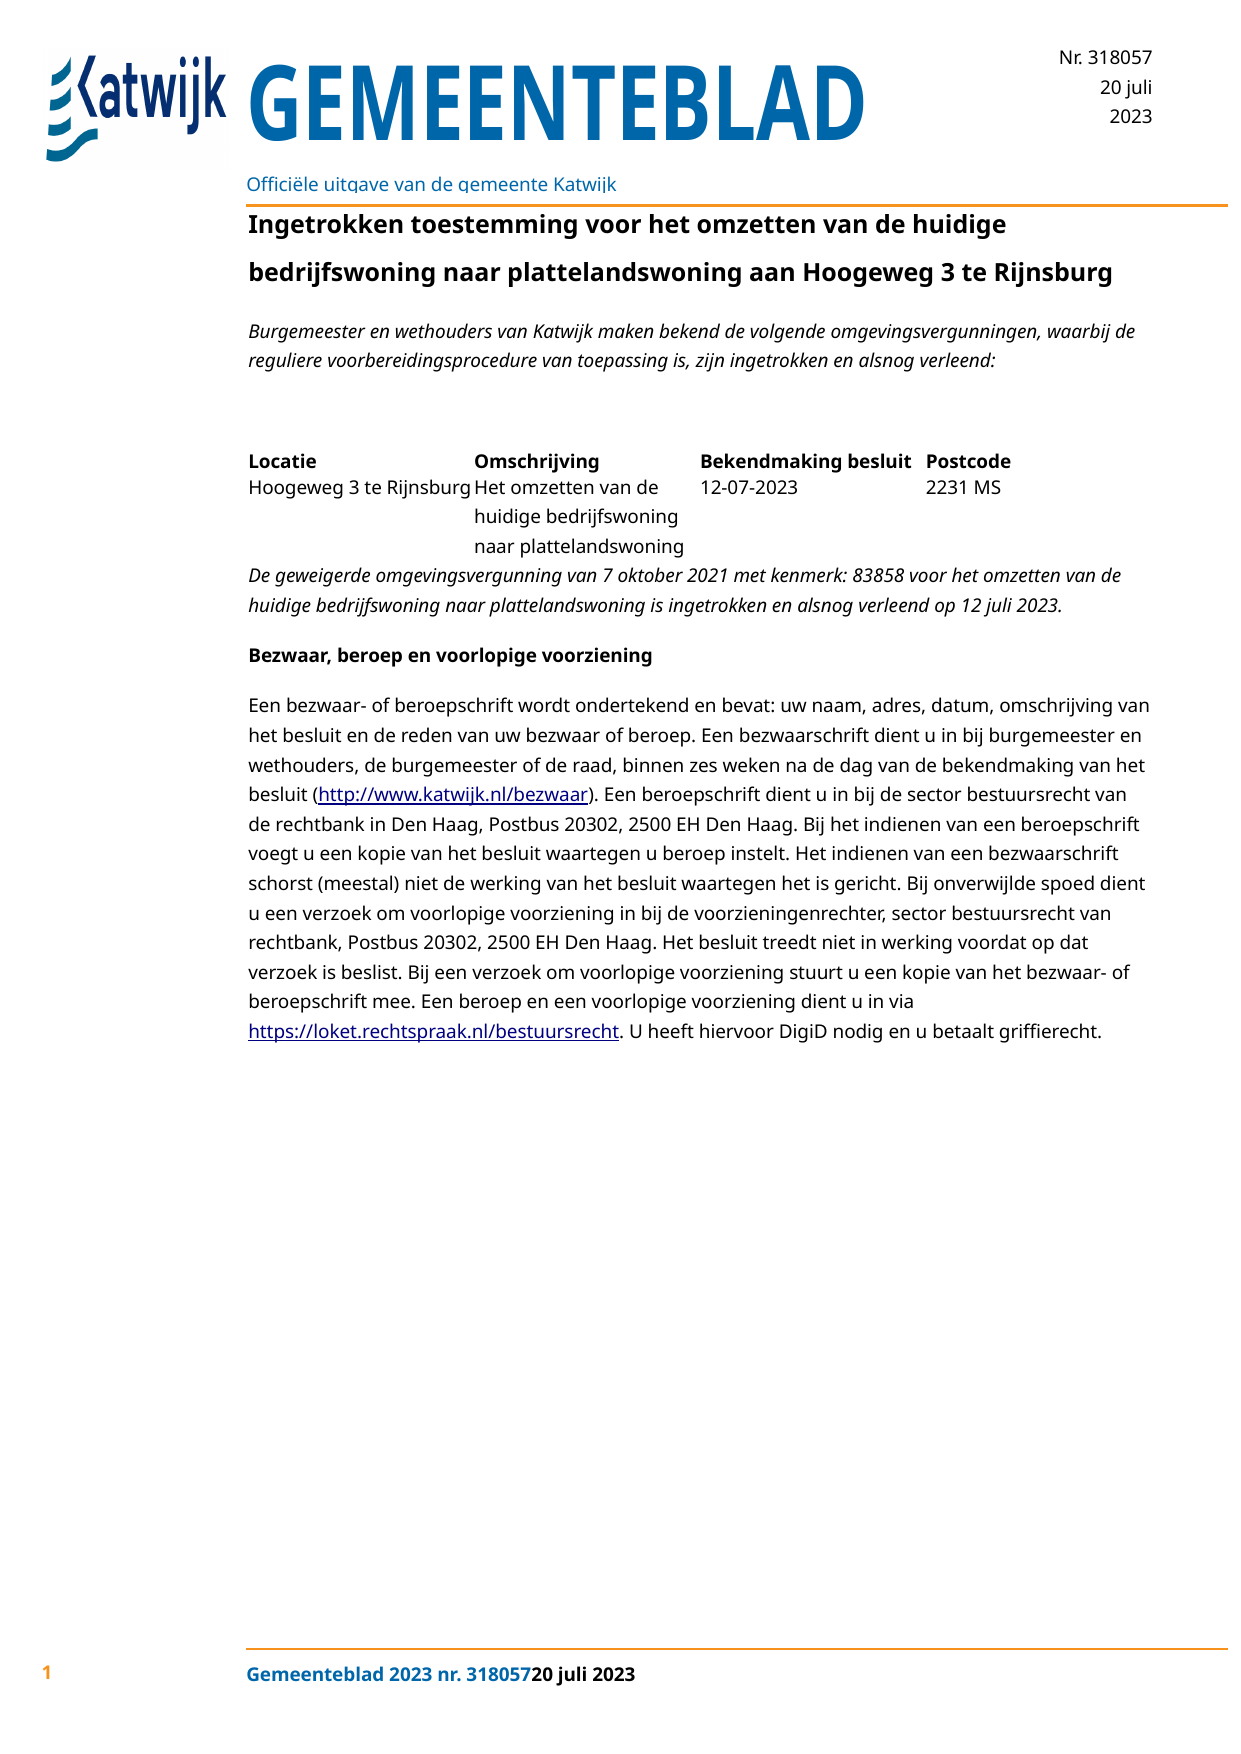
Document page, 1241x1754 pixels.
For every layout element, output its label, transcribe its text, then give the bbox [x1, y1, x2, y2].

table_cell Hoogeweg 3 te Rijnsburg [248, 474, 474, 559]
table_header Omschrijving [474, 449, 700, 474]
text Ingetrokken toestemming voor het omzetten van de huidige bedrijfswoning naar plattelandswoning aan Hoogeweg 3 te Rijnsburg [248, 207, 1152, 288]
text Een bezwaar- of beroepschrift wordt ondertekend en bevat: uw naam, adres, datum, omschrijving van het besluit en de reden van uw bezwaar of beroep. Een bezwaarschrift dient u in bij burgemeester en wethouders, de burgemeester of de raad, binnen zes weken na de dag van de bekendmaking van het besluit (http://www.katwijk.nl/bezwaar). Een beroepschrift dient u in bij de sector bestuursrecht van de rechtbank in Den Haag, Postbus 20302, 2500 EH Den Haag. Bij het indienen van een beroepschrift voegt u een kopie van het besluit waartegen u beroep instelt. Het indienen van een bezwaarschrift schorst (meestal) niet de werking van het besluit waartegen het is gericht. Bij onverwijlde spoed dient u een verzoek om voorlopige voorziening in bij de voorzieningenrechter, sector bestuursrecht van rechtbank, Postbus 20302, 2500 EH Den Haag. Het besluit treedt niet in werking voordat op dat verzoek is beslist. Bij een verzoek om voorlopige voorziening stuurt u een kopie van het bezwaar- of beroepschrift mee. Een beroep en een voorlopige voorziening dient u in via https://loket.rechtspraak.nl/bestuursrecht. U heeft hiervoor DigiD nodig en u betaalt griffierecht. [248, 693, 1152, 1044]
text Burgemeester en wethouders van Katwijk maken bekend de volgende omgevingsvergunningen, waarbij de reguliere voorbereidingsprocedure van toepassing is, zijn ingetrokken en alsnog verleend: [248, 318, 1152, 373]
table_cell Het omzetten van de huidige bedrijfswoning naar plattelandswoning [474, 474, 700, 559]
table_header Bekendmaking besluit [700, 449, 926, 474]
table_header Locatie [248, 449, 474, 474]
table_cell 12-07-2023 [700, 474, 926, 559]
table_header Postcode [926, 449, 1152, 474]
table_cell 2231 MS [926, 474, 1152, 559]
picture [41, 47, 231, 172]
text De geweigerde omgevingsvergunning van 7 oktober 2021 met kenmerk: 83858 voor het omzetten van de huidige bedrijfswoning naar plattelandswoning is ingetrokken en alsnog verleend op 12 juli 2023. [248, 562, 1152, 618]
text Bezwaar, beroep en voorlopige voorziening [248, 642, 1152, 668]
